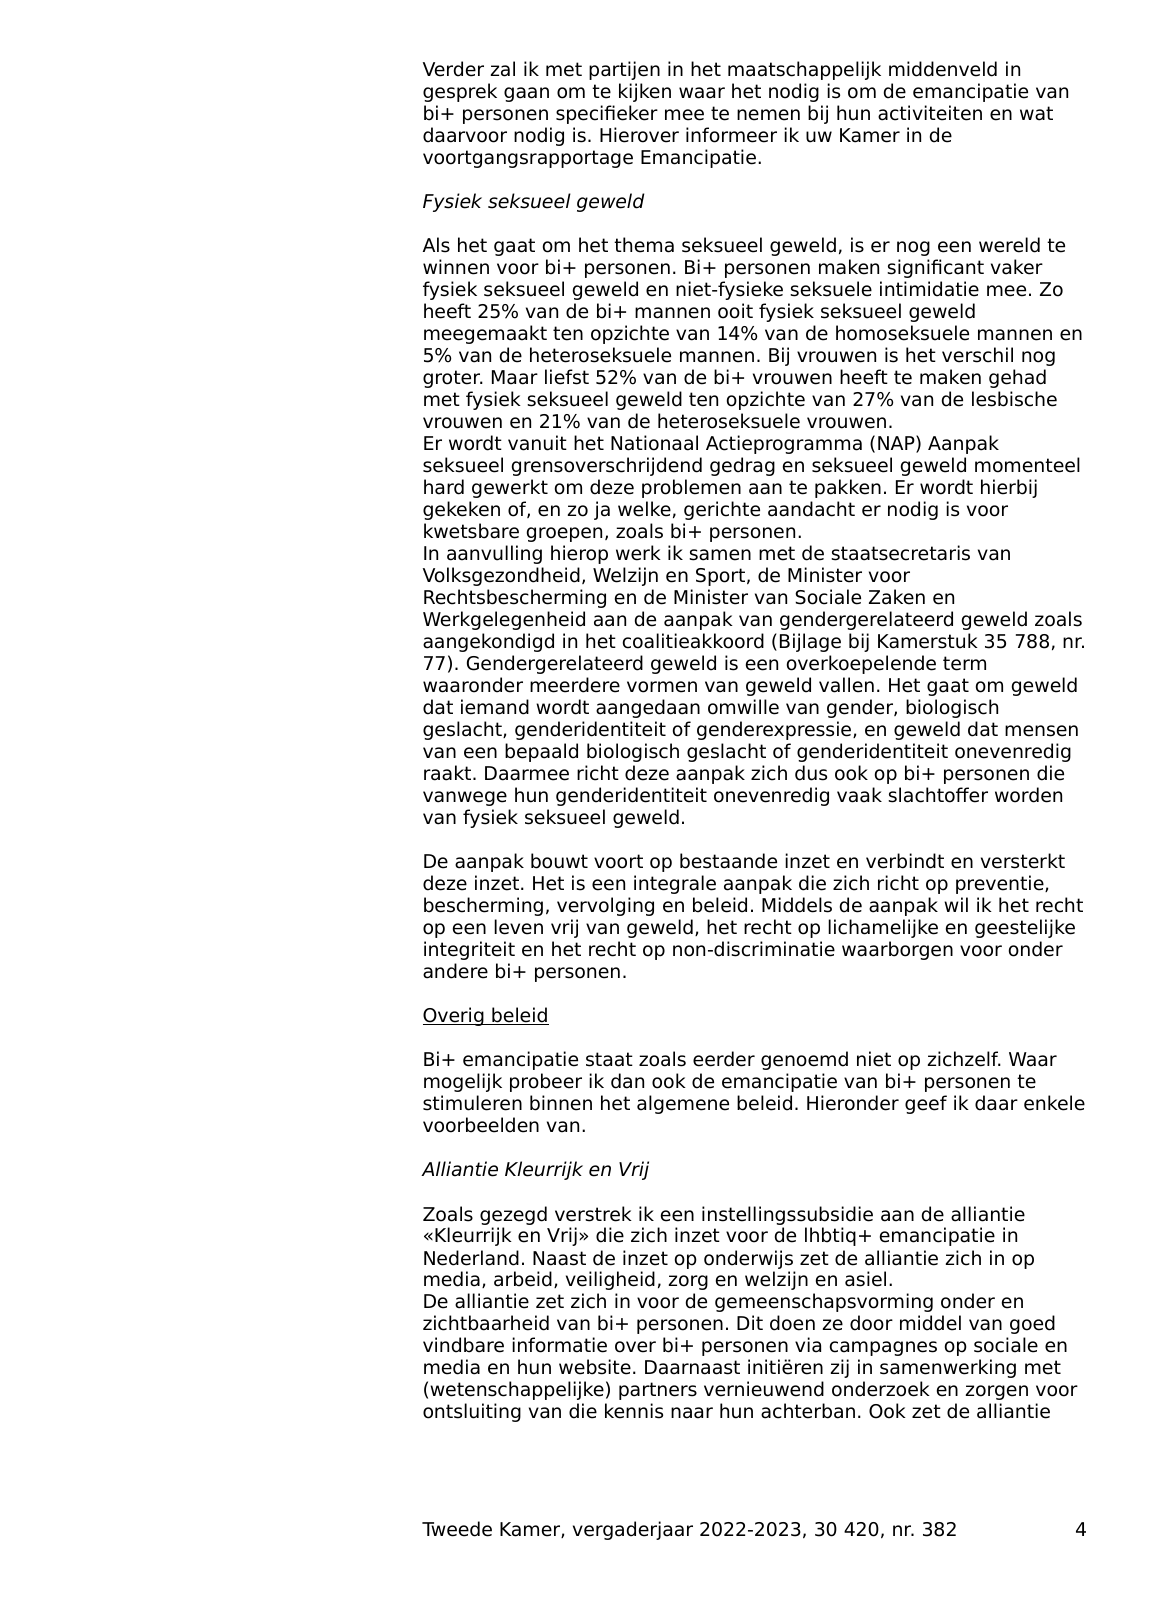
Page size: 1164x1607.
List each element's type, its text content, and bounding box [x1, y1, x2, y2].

subtitle Fysiek seksueel geweld [422, 191, 1087, 213]
text Bi+ emancipatie staat zoals eerder genoemd niet op zichzelf. Waar mogelijk probeer ik dan ook de emancipatie van bi+ personen te stimuleren binnen het algemene beleid. Hieronder geef ik daar enkele voorbeelden van. [422, 1049, 1087, 1137]
text Verder zal ik met partijen in het maatschappelijk middenveld in gesprek gaan om te kijken waar het nodig is om de emancipatie van bi+ personen specifieker mee te nemen bij hun activiteiten en wat daarvoor nodig is. Hierover informeer ik uw Kamer in de voortgangsrapportage Emancipatie. [422, 59, 1087, 169]
subtitle Alliantie Kleurrijk en Vrij [422, 1159, 1087, 1181]
text Zoals gezegd verstrek ik een instellingssubsidie aan de alliantie «Kleurrijk en Vrij» die zich inzet voor de lhbtiq+ emancipatie in Nederland. Naast de inzet op onderwijs zet de alliantie zich in op media, arbeid, veiligheid, zorg en welzijn en asiel. [422, 1203, 1087, 1291]
text De alliantie zet zich in voor de gemeenschapsvorming onder en zichtbaarheid van bi+ personen. Dit doen ze door middel van goed vindbare informatie over bi+ personen via campagnes op sociale en media en hun website. Daarnaast initiëren zij in samenwerking met (wetenschappelijke) partners vernieuwend onderzoek en zorgen voor ontsluiting van die kennis naar hun achterban. Ook zet de alliantie [422, 1291, 1087, 1423]
text Als het gaat om het thema seksueel geweld, is er nog een wereld te winnen voor bi+ personen. Bi+ personen maken significant vaker fysiek seksueel geweld en niet-fysieke seksuele intimidatie mee. Zo heeft 25% van de bi+ mannen ooit fysiek seksueel geweld meegemaakt ten opzichte van 14% van de homoseksuele mannen en 5% van de heteroseksuele mannen. Bij vrouwen is het verschil nog groter. Maar liefst 52% van de bi+ vrouwen heeft te maken gehad met fysiek seksueel geweld ten opzichte van 27% van de lesbische vrouwen en 21% van de heteroseksuele vrouwen. [422, 235, 1087, 433]
subtitle Overig beleid [422, 1005, 1087, 1027]
text In aanvulling hierop werk ik samen met de staatsecretaris van Volksgezondheid, Welzijn en Sport, de Minister voor Rechtsbescherming en de Minister van Sociale Zaken en Werkgelegenheid aan de aanpak van gendergerelateerd geweld zoals aangekondigd in het coalitieakkoord (Bijlage bij Kamerstuk 35 788, nr. 77). Gendergerelateerd geweld is een overkoepelende term waaronder meerdere vormen van geweld vallen. Het gaat om geweld dat iemand wordt aangedaan omwille van gender, biologisch geslacht, genderidentiteit of genderexpressie, en geweld dat mensen van een bepaald biologisch geslacht of genderidentiteit onevenredig raakt. Daarmee richt deze aanpak zich dus ook op bi+ personen die vanwege hun genderidentiteit onevenredig vaak slachtoffer worden van fysiek seksueel geweld. [422, 543, 1087, 829]
text Er wordt vanuit het Nationaal Actieprogramma (NAP) Aanpak seksueel grensoverschrijdend gedrag en seksueel geweld momenteel hard gewerkt om deze problemen aan te pakken. Er wordt hierbij gekeken of, en zo ja welke, gerichte aandacht er nodig is voor kwetsbare groepen, zoals bi+ personen. [422, 433, 1087, 543]
text De aanpak bouwt voort op bestaande inzet en verbindt en versterkt deze inzet. Het is een integrale aanpak die zich richt op preventie, bescherming, vervolging en beleid. Middels de aanpak wil ik het recht op een leven vrij van geweld, het recht op lichamelijke en geestelijke integriteit en het recht op non-discriminatie waarborgen voor onder andere bi+ personen. [422, 851, 1087, 983]
